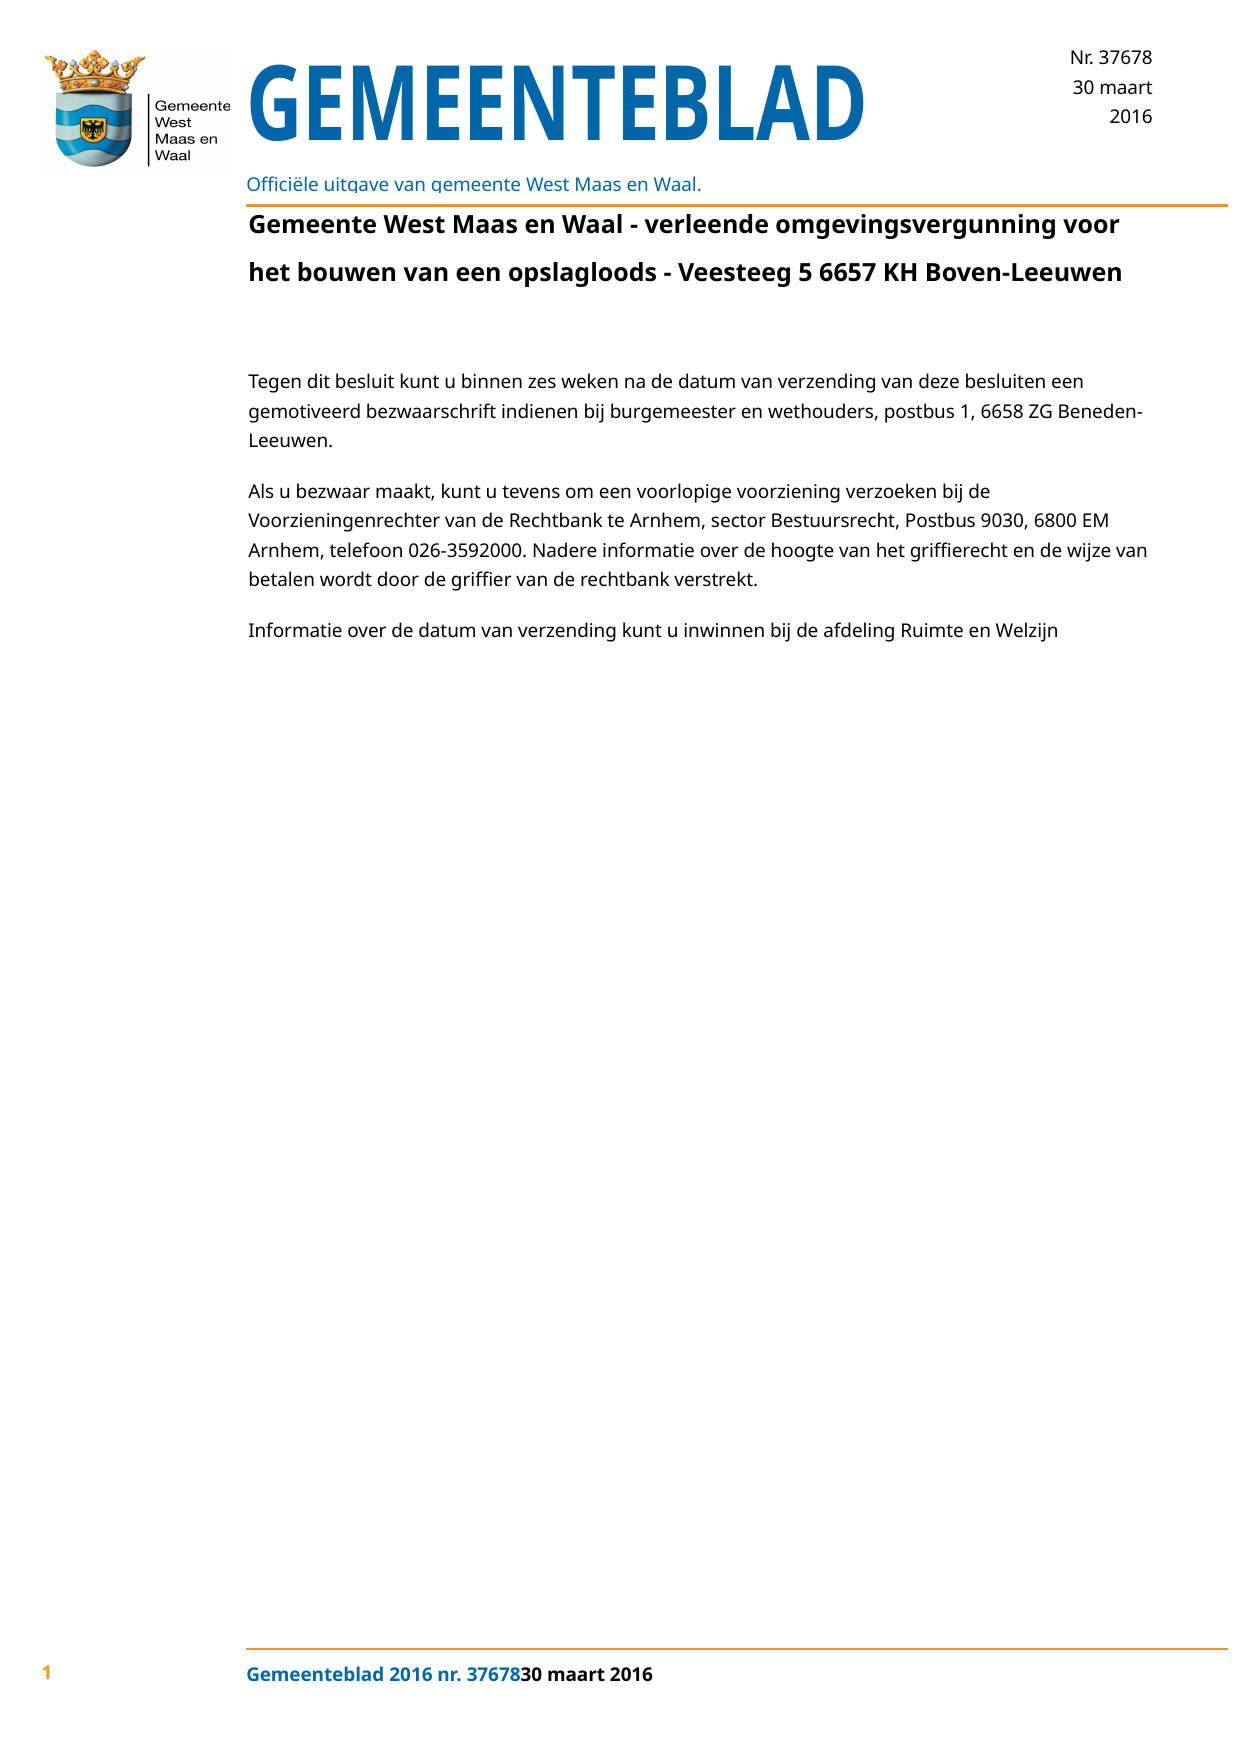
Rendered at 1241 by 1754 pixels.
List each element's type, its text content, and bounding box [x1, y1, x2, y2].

text Gemeente West Maas en Waal - verleende omgevingsvergunning voor het bouwen van een opslagloods - Veesteeg 5 6657 KH Boven-Leeuwen [248, 207, 1152, 288]
picture [41, 47, 231, 172]
text Informatie over de datum van verzending kunt u inwinnen bij de afdeling Ruimte en Welzijn [248, 617, 1152, 643]
text Tegen dit besluit kunt u binnen zes weken na de datum van verzending van deze besluiten een gemotiveerd bezwaarschrift indienen bij burgemeester en wethouders, postbus 1, 6658 ZG Beneden-Leeuwen. [248, 368, 1152, 453]
text Als u bezwaar maakt, kunt u tevens om een voorlopige voorziening verzoeken bij de Voorzieningenrechter van de Rechtbank te Arnhem, sector Bestuursrecht, Postbus 9030, 6800 EM Arnhem, telefoon 026-3592000. Nadere informatie over de hoogte van het griffierecht en de wijze van betalen wordt door de griffier van de rechtbank verstrekt. [248, 478, 1152, 592]
